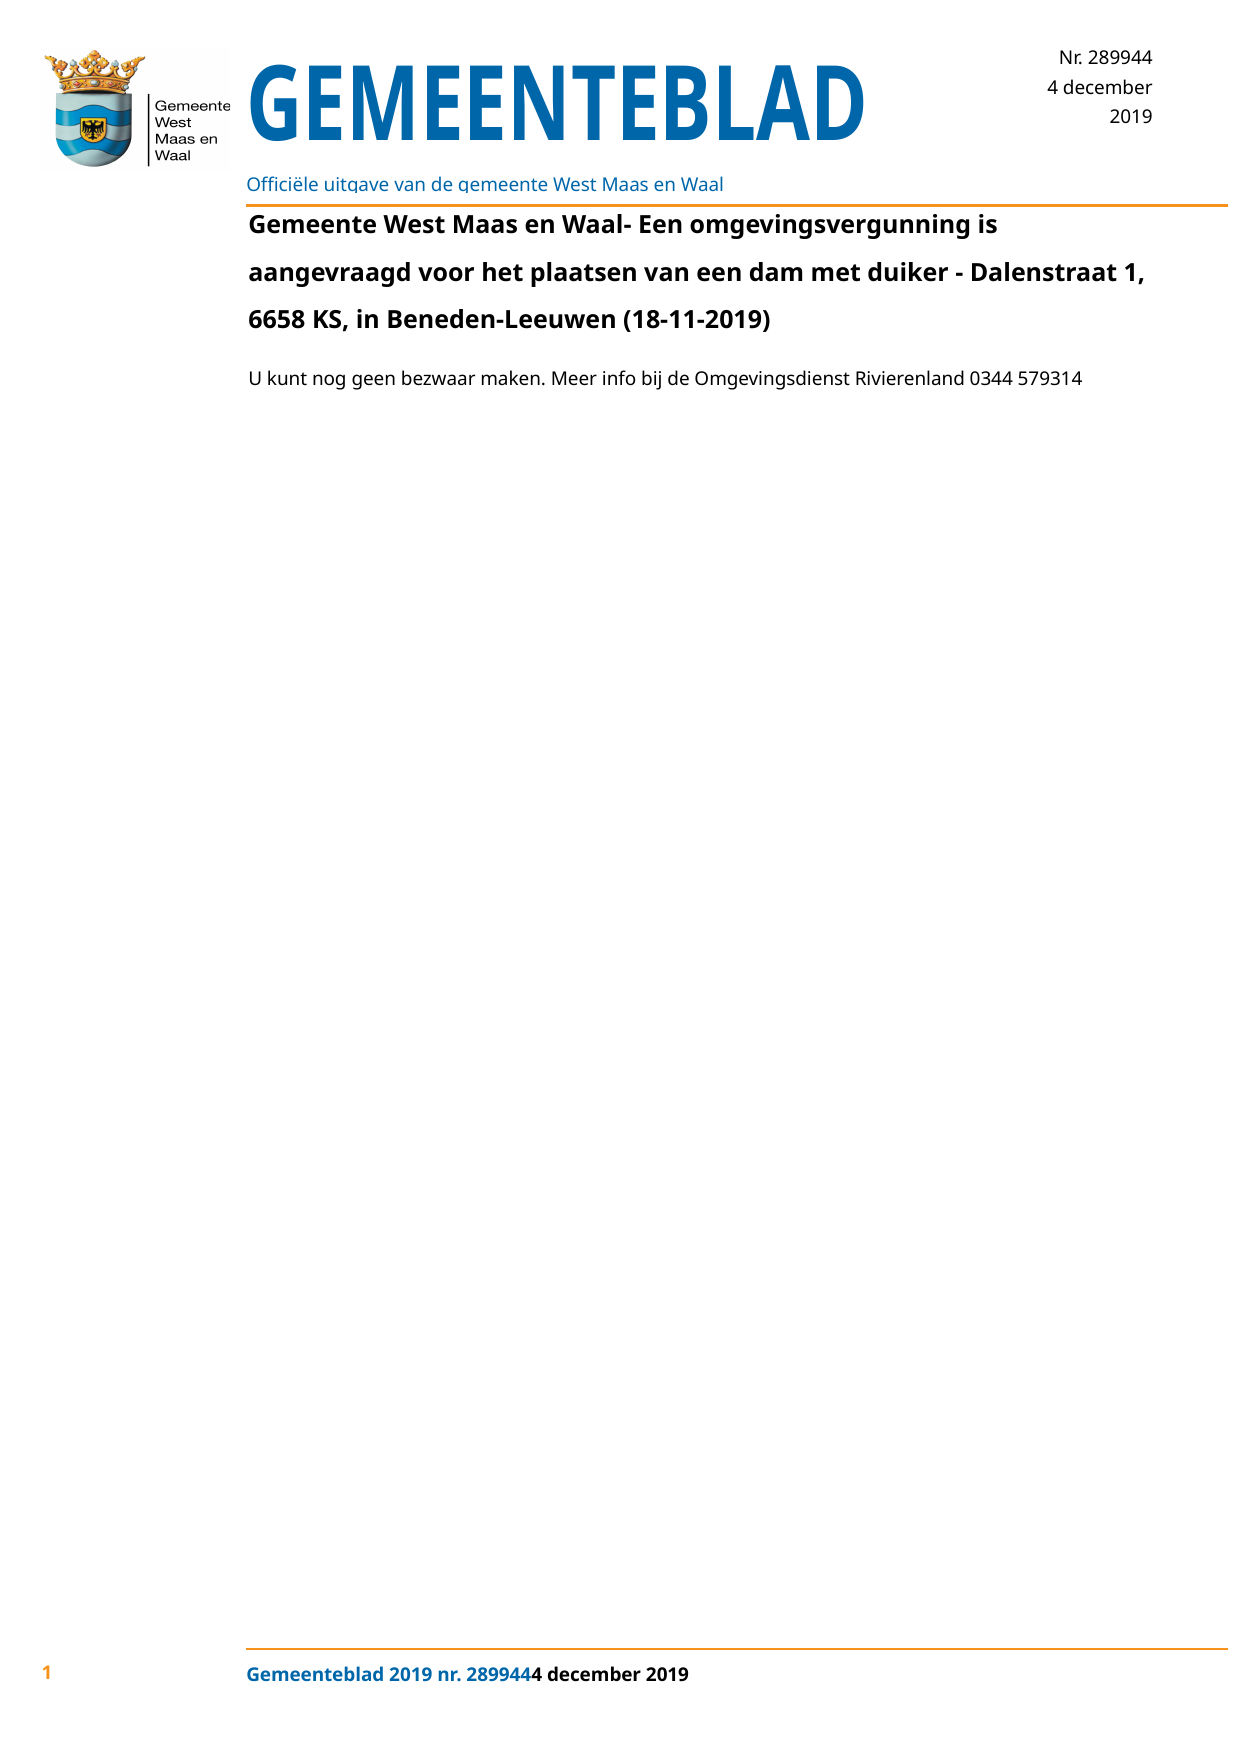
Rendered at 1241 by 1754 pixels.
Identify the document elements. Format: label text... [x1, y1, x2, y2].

picture [41, 47, 231, 172]
text U kunt nog geen bezwaar maken. Meer info bij de Omgevingsdienst Rivierenland 0344 579314 [248, 366, 1152, 391]
text Gemeente West Maas en Waal- Een omgevingsvergunning is aangevraagd voor het plaatsen van een dam met duiker - Dalenstraat 1, 6658 KS, in Beneden-Leeuwen (18-11-2019) [248, 207, 1152, 336]
